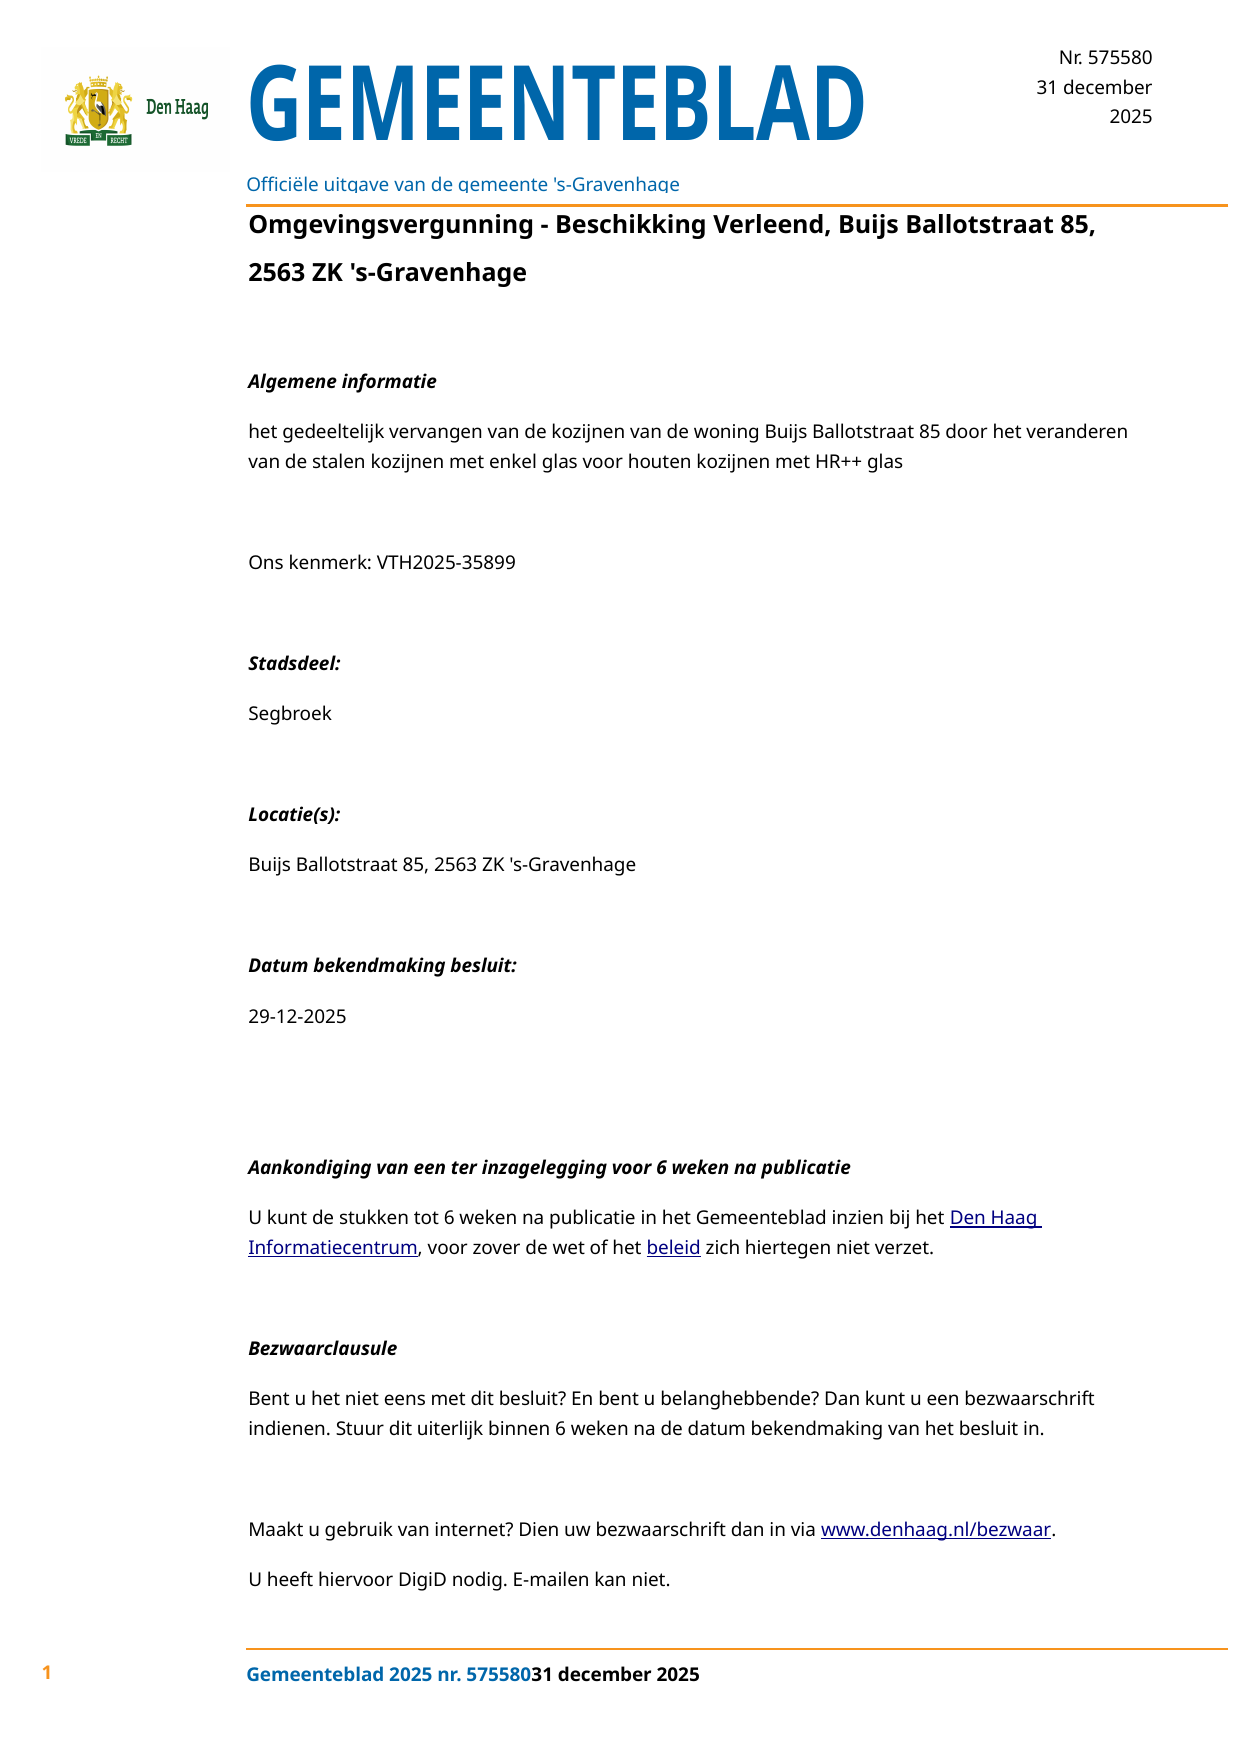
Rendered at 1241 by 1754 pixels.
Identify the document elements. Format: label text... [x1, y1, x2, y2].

text Ons kenmerk: VTH2025-35899 [248, 549, 1152, 575]
text Maakt u gebruik van internet? Dien uw bezwaarschrift dan in via www.denhaag.nl/bezwaar. [248, 1516, 1152, 1542]
text Buijs Ballotstraat 85, 2563 ZK 's-Gravenhage [248, 852, 1152, 877]
text 29-12-2025 [248, 1003, 1152, 1029]
text Aankondiging van een ter inzagelegging voor 6 weken na publicatie [248, 1154, 1152, 1180]
text U kunt de stukken tot 6 weken na publicatie in het Gemeenteblad inzien bij het Den Haag Informatiecentrum, voor zover de wet of het beleid zich hiertegen niet verzet. [248, 1204, 1152, 1260]
picture [41, 47, 231, 172]
text Bezwaarclausule [248, 1335, 1152, 1361]
text U heeft hiervoor DigiD nodig. E-mailen kan niet. [248, 1566, 1152, 1592]
text Segbroek [248, 700, 1152, 726]
text het gedeeltelijk vervangen van de kozijnen van de woning Buijs Ballotstraat 85 door het veranderen van de stalen kozijnen met enkel glas voor houten kozijnen met HR++ glas [248, 419, 1152, 474]
text Algemene informatie [248, 368, 1152, 394]
text Stadsdeel: [248, 650, 1152, 676]
text Locatie(s): [248, 801, 1152, 827]
text Datum bekendmaking besluit: [248, 952, 1152, 978]
text Bent u het niet eens met dit besluit? En bent u belanghebbende? Dan kunt u een bezwaarschrift indienen. Stuur dit uiterlijk binnen 6 weken na de datum bekendmaking van het besluit in. [248, 1385, 1152, 1441]
text Omgevingsvergunning - Beschikking Verleend, Buijs Ballotstraat 85, 2563 ZK 's-Gravenhage [248, 207, 1152, 288]
